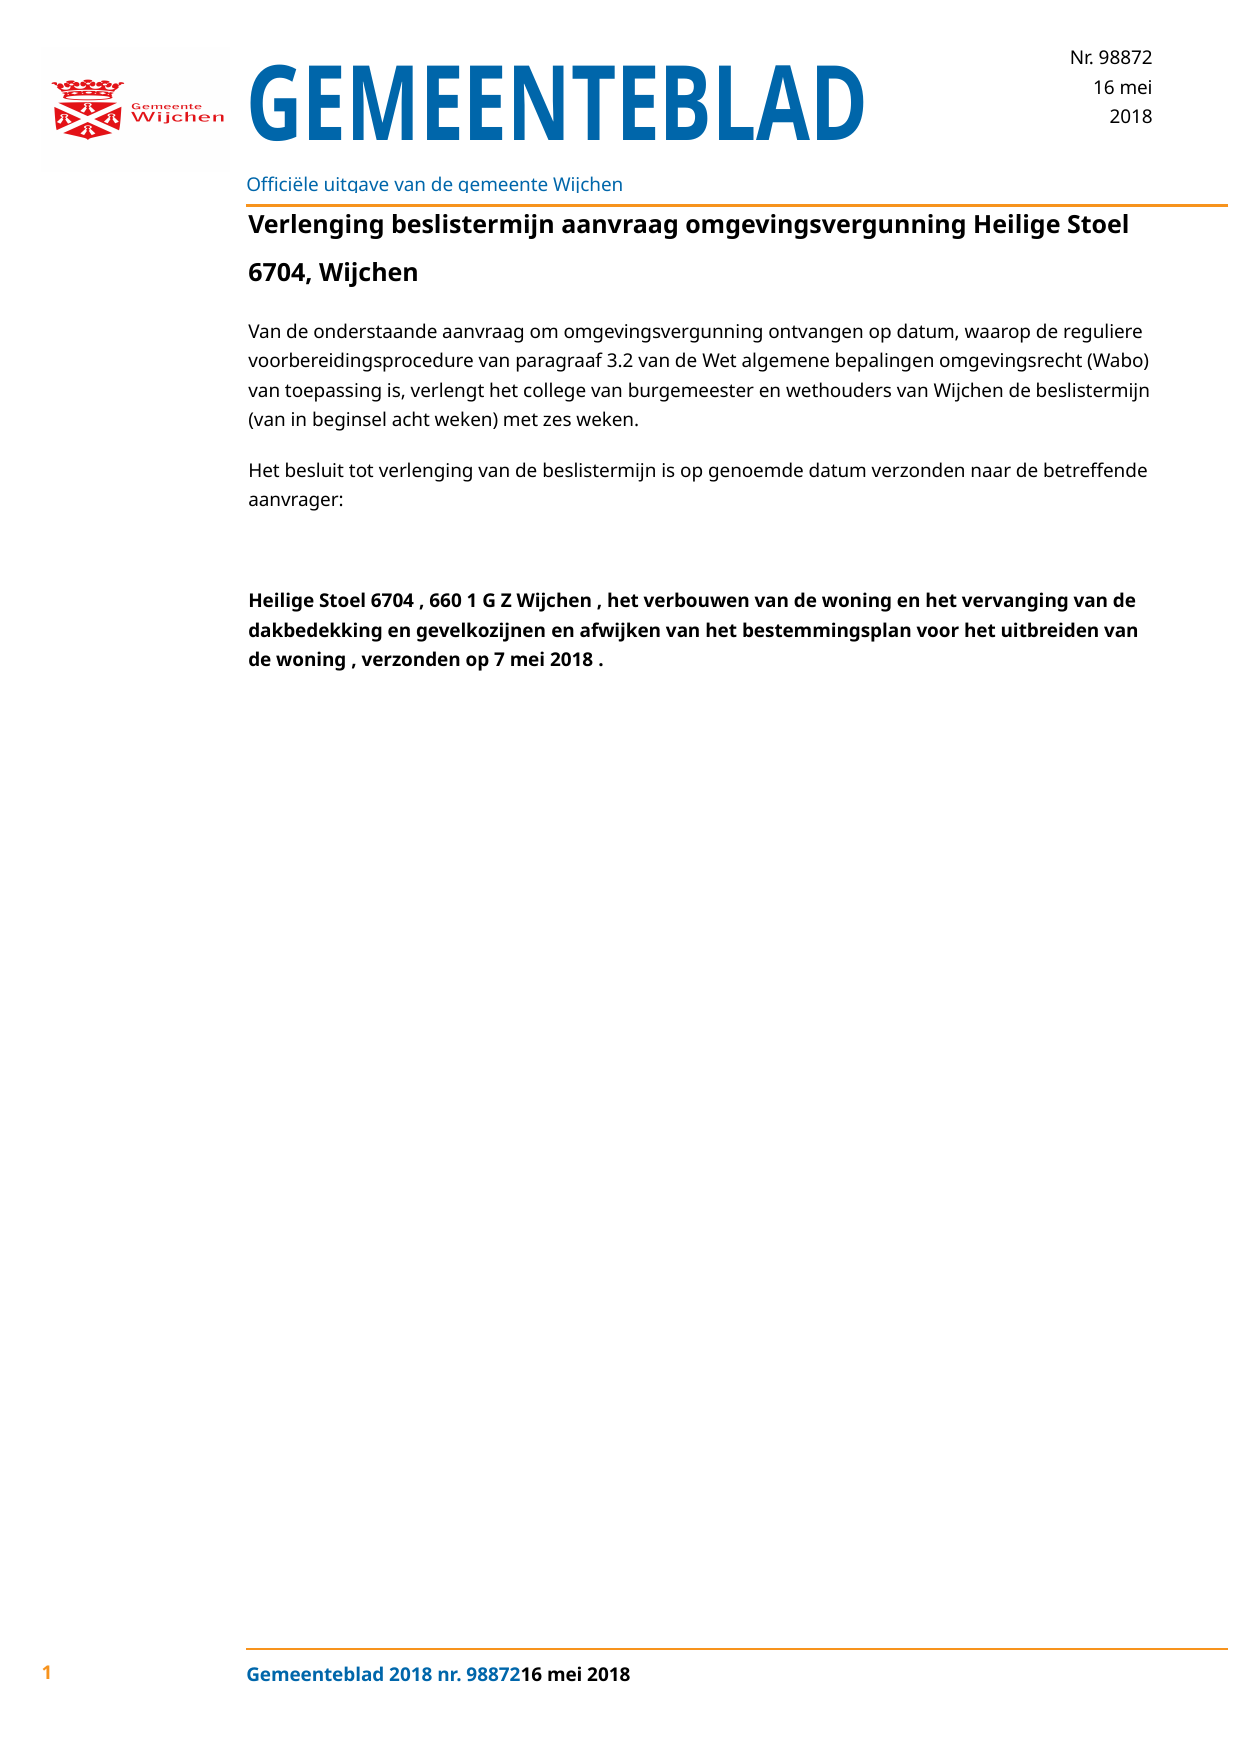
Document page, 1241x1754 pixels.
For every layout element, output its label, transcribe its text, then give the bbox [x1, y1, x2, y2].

text Verlenging beslistermijn aanvraag omgevingsvergunning Heilige Stoel 6704, Wijchen [248, 207, 1152, 288]
picture [41, 47, 231, 172]
text Het besluit tot verlenging van de beslistermijn is op genoemde datum verzonden naar de betreffende aanvrager: [248, 457, 1152, 512]
text Heilige Stoel 6704 , 660 1 G Z Wijchen , het verbouwen van de woning en het vervanging van de dakbedekking en gevelkozijnen en afwijken van het bestemmingsplan voor het uitbreiden van de woning , verzonden op 7 mei 2018 . [248, 587, 1152, 672]
text Van de onderstaande aanvraag om omgevingsvergunning ontvangen op datum, waarop de reguliere voorbereidingsprocedure van paragraaf 3.2 van de Wet algemene bepalingen omgevingsrecht (Wabo) van toepassing is, verlengt het college van burgemeester en wethouders van Wijchen de beslistermijn (van in beginsel acht weken) met zes weken. [248, 318, 1152, 432]
